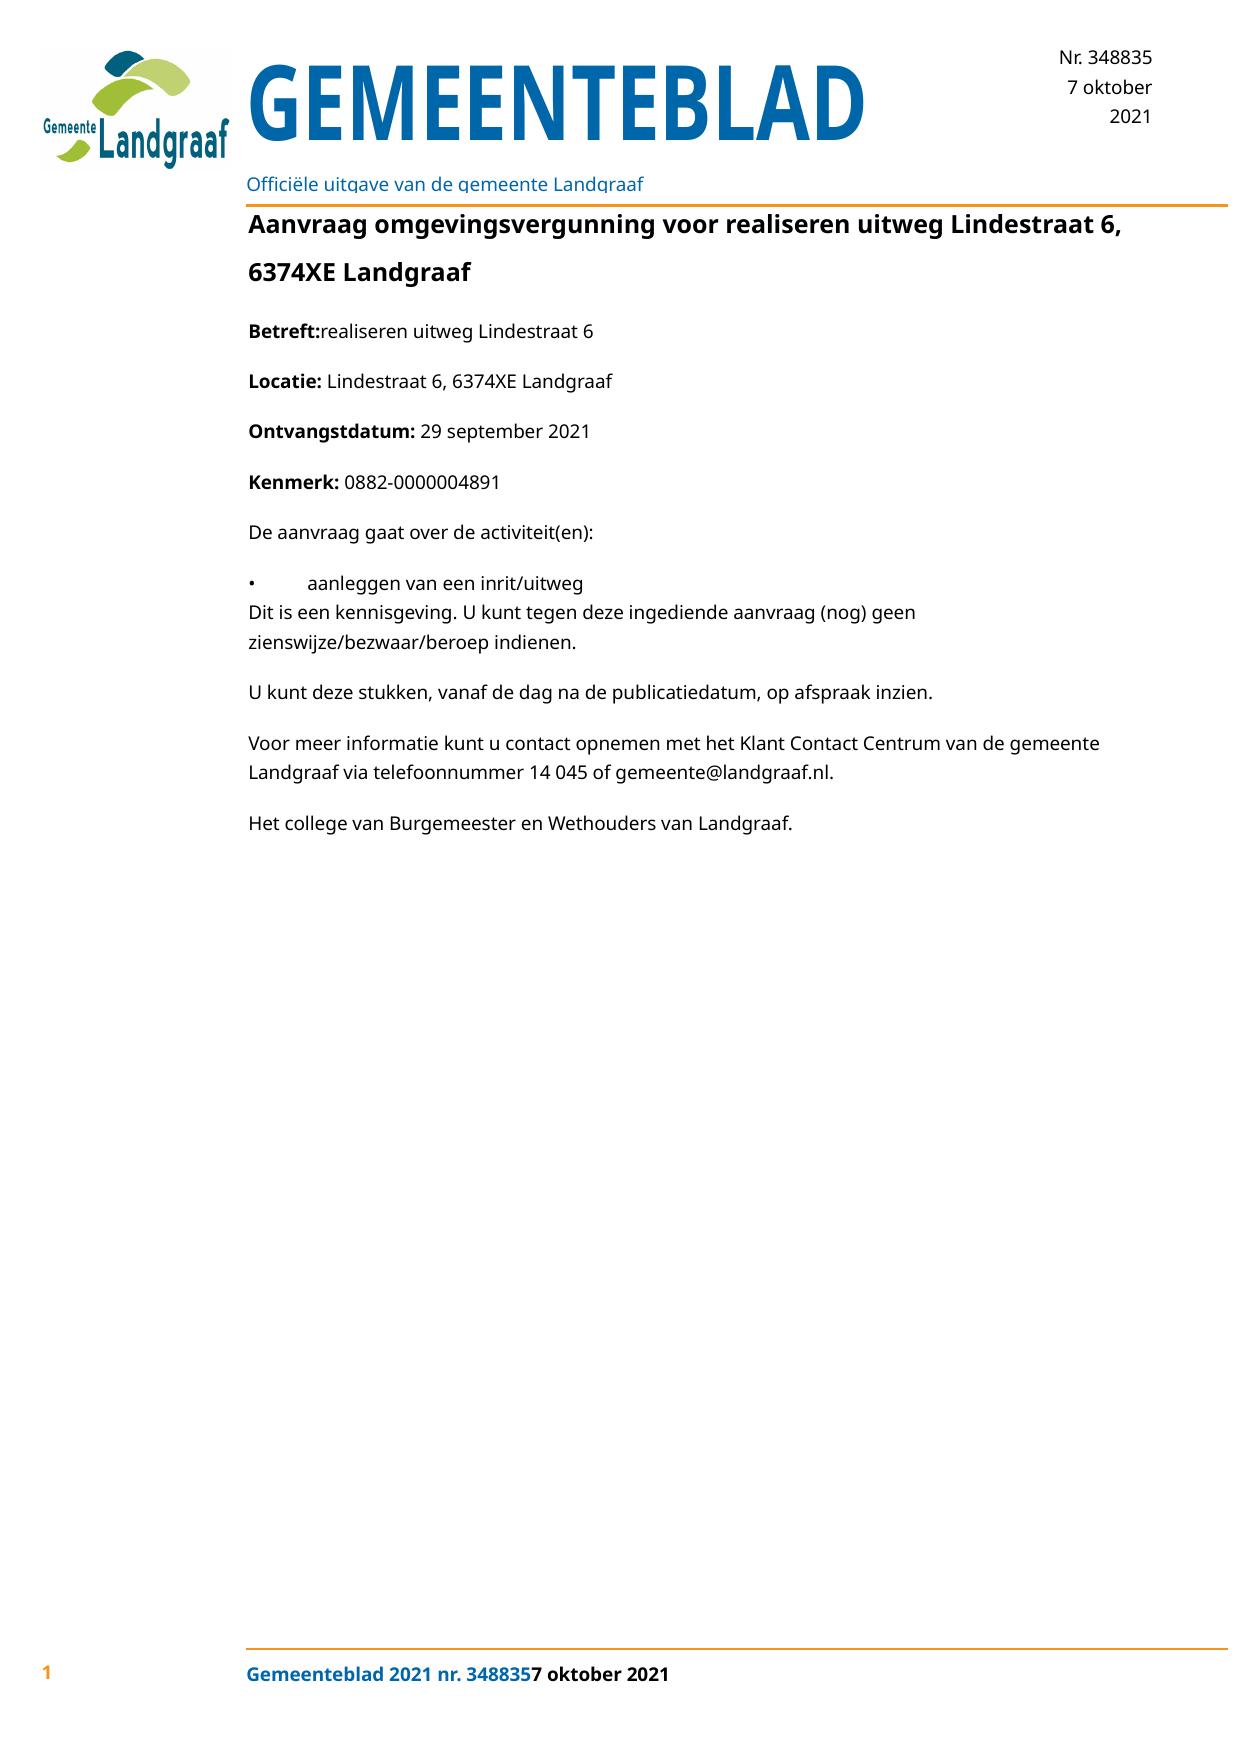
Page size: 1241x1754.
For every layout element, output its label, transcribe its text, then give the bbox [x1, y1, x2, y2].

picture [41, 47, 231, 172]
text Aanvraag omgevingsvergunning voor realiseren uitweg Lindestraat 6, 6374XE Landgraaf [248, 207, 1152, 288]
text Kenmerk: 0882-0000004891 [248, 469, 1152, 495]
list aanleggen van een inrit/uitweg [248, 570, 1152, 596]
text De aanvraag gaat over de activiteit(en): [248, 519, 1152, 545]
text U kunt deze stukken, vanaf de dag na de publicatiedatum, op afspraak inzien. [248, 679, 1152, 705]
text Het college van Burgemeester en Wethouders van Landgraaf. [248, 810, 1152, 836]
text Betreft:realiseren uitweg Lindestraat 6 [248, 318, 1152, 344]
text Ontvangstdatum: 29 september 2021 [248, 419, 1152, 444]
text Voor meer informatie kunt u contact opnemen met het Klant Contact Centrum van de gemeente Landgraaf via telefoonnummer 14 045 of gemeente@landgraaf.nl. [248, 730, 1152, 785]
text Dit is een kennisgeving. U kunt tegen deze ingediende aanvraag (nog) geen zienswijze/bezwaar/beroep indienen. [248, 599, 1152, 655]
text Locatie: Lindestraat 6, 6374XE Landgraaf [248, 368, 1152, 394]
